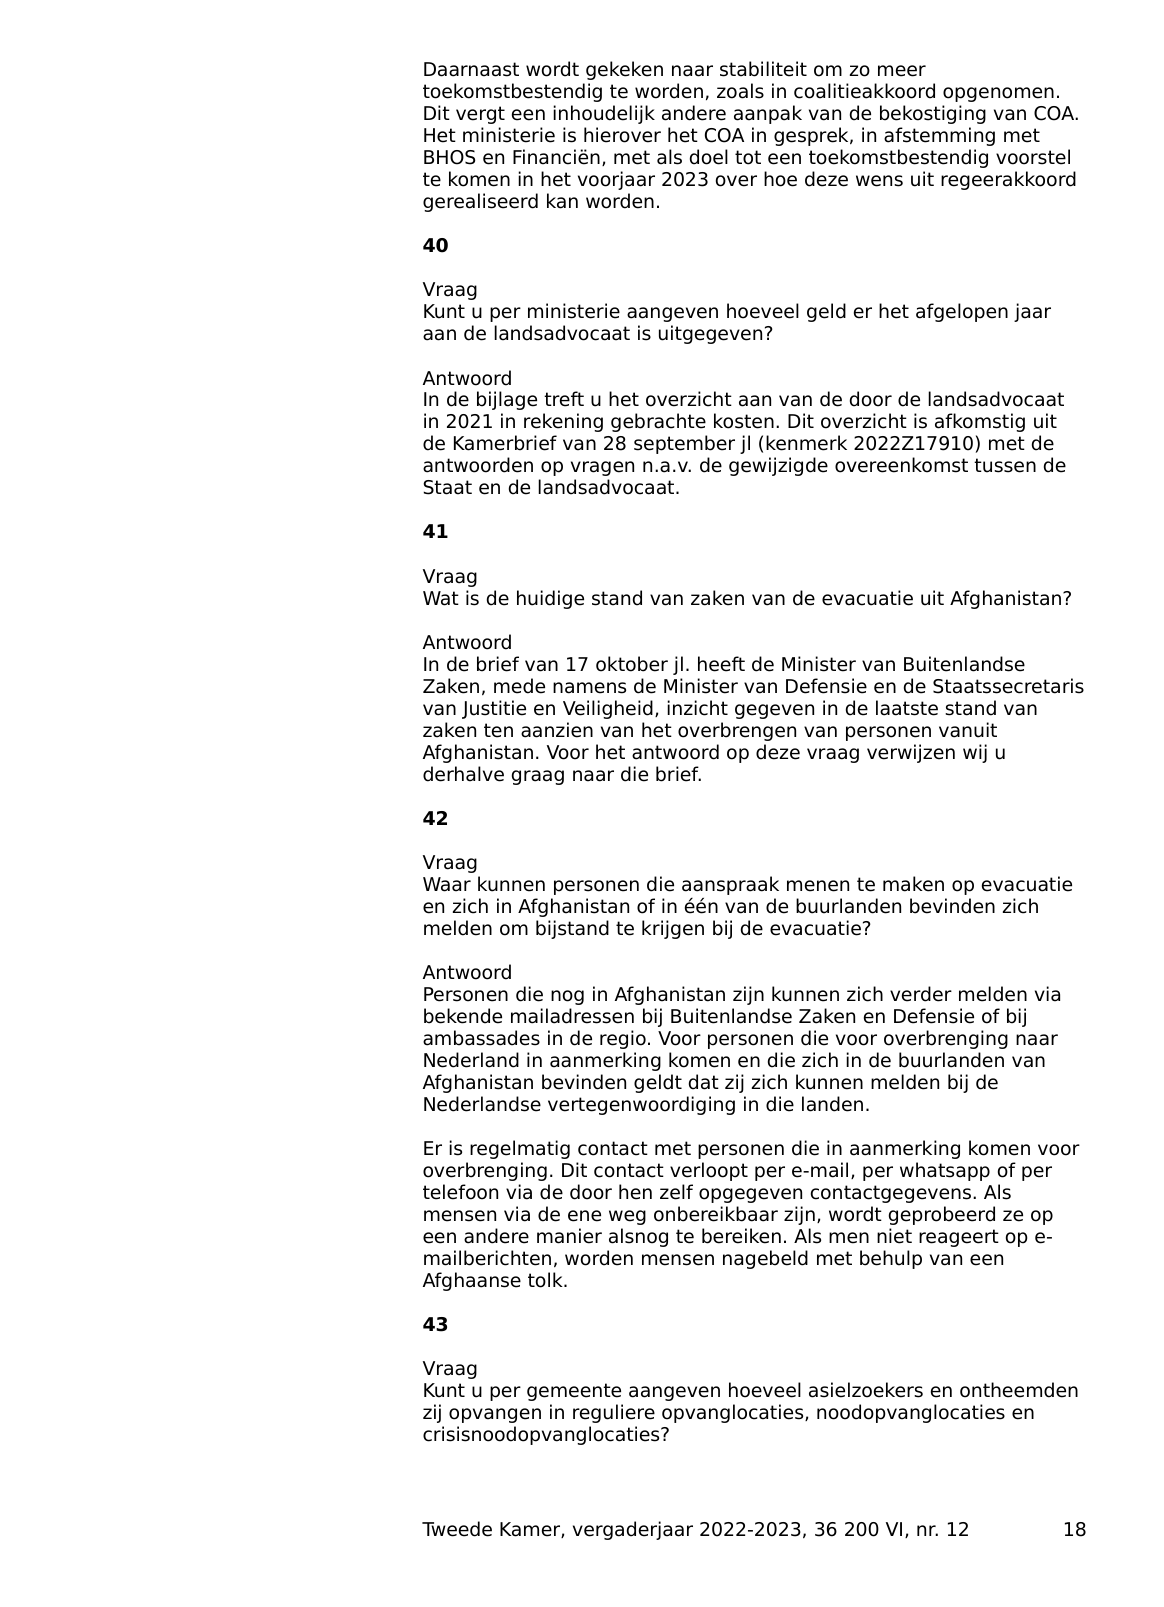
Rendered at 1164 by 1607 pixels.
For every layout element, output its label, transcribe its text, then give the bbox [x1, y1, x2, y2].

text Kunt u per gemeente aangeven hoeveel asielzoekers en ontheemden zij opvangen in reguliere opvanglocaties, noodopvanglocaties en crisisnoodopvanglocaties? [422, 1380, 1087, 1446]
text Antwoord [422, 367, 1087, 389]
text Daarnaast wordt gekeken naar stabiliteit om zo meer toekomstbestendig te worden, zoals in coalitieakkoord opgenomen. Dit vergt een inhoudelijk andere aanpak van de bekostiging van COA. Het ministerie is hierover het COA in gesprek, in afstemming met BHOS en Financiën, met als doel tot een toekomstbestendig voorstel te komen in het voorjaar 2023 over hoe deze wens uit regeerakkoord gerealiseerd kan worden. [422, 59, 1087, 213]
text In de bijlage treft u het overzicht aan van de door de landsadvocaat in 2021 in rekening gebrachte kosten. Dit overzicht is afkomstig uit de Kamerbrief van 28 september jl (kenmerk 2022Z17910) met de antwoorden op vragen n.a.v. de gewijzigde overeenkomst tussen de Staat en de landsadvocaat. [422, 389, 1087, 499]
text Vraag [422, 566, 1087, 588]
text Antwoord [422, 962, 1087, 984]
subtitle 40 [422, 235, 1087, 257]
text Wat is de huidige stand van zaken van de evacuatie uit Afghanistan? [422, 588, 1087, 609]
text In de brief van 17 oktober jl. heeft de Minister van Buitenlandse Zaken, mede namens de Minister van Defensie en de Staatssecretaris van Justitie en Veiligheid, inzicht gegeven in de laatste stand van zaken ten aanzien van het overbrengen van personen vanuit Afghanistan. Voor het antwoord op deze vraag verwijzen wij u derhalve graag naar die brief. [422, 654, 1087, 786]
text Waar kunnen personen die aanspraak menen te maken op evacuatie en zich in Afghanistan of in één van de buurlanden bevinden zich melden om bijstand te krijgen bij de evacuatie? [422, 874, 1087, 940]
subtitle 42 [422, 808, 1087, 830]
subtitle 43 [422, 1314, 1087, 1336]
text Vraag [422, 852, 1087, 874]
text Personen die nog in Afghanistan zijn kunnen zich verder melden via bekende mailadressen bij Buitenlandse Zaken en Defensie of bij ambassades in de regio. Voor personen die voor overbrenging naar Nederland in aanmerking komen en die zich in de buurlanden van Afghanistan bevinden geldt dat zij zich kunnen melden bij de Nederlandse vertegenwoordiging in die landen. [422, 984, 1087, 1116]
text Antwoord [422, 632, 1087, 654]
text Er is regelmatig contact met personen die in aanmerking komen voor overbrenging. Dit contact verloopt per e-mail, per whatsapp of per telefoon via de door hen zelf opgegeven contactgegevens. Als mensen via de ene weg onbereikbaar zijn, wordt geprobeerd ze op een andere manier alsnog te bereiken. Als men niet reageert op e-mailberichten, worden mensen nagebeld met behulp van een Afghaanse tolk. [422, 1138, 1087, 1292]
text Kunt u per ministerie aangeven hoeveel geld er het afgelopen jaar aan de landsadvocaat is uitgegeven? [422, 301, 1087, 345]
text Vraag [422, 279, 1087, 301]
subtitle 41 [422, 521, 1087, 543]
text Vraag [422, 1358, 1087, 1380]
